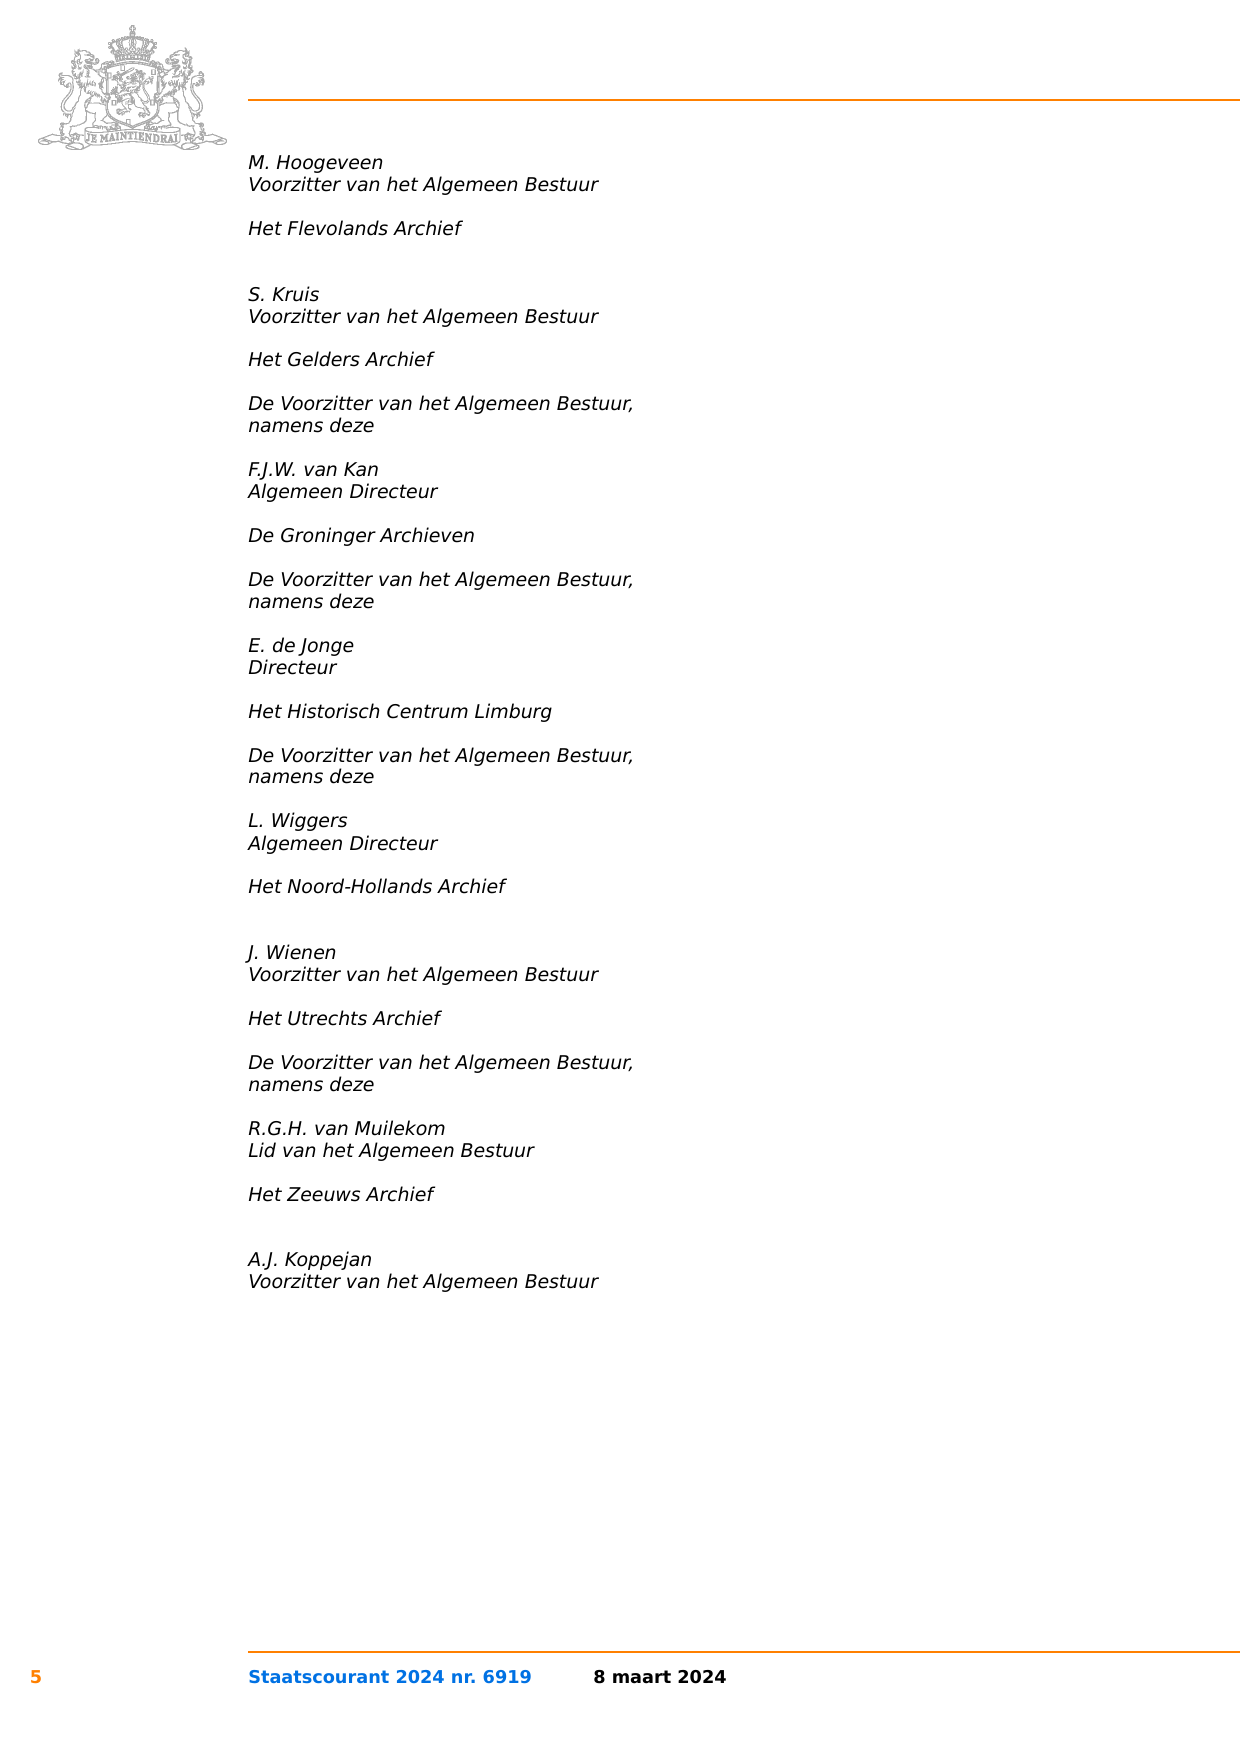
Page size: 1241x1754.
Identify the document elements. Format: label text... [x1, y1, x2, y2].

text Het Utrechts Archief [248, 1008, 1163, 1030]
text S. Kruis Voorzitter van het Algemeen Bestuur [248, 262, 1163, 327]
text De Voorzitter van het Algemeen Bestuur, namens deze R.G.H. van Muilekom Lid van het Algemeen Bestuur [248, 1052, 1163, 1162]
picture [38, 25, 227, 150]
text Het Noord-Hollands Archief [248, 876, 1163, 898]
text Het Flevolands Archief [248, 218, 1163, 240]
text De Groninger Archieven [248, 525, 1163, 547]
text Het Gelders Archief [248, 349, 1163, 371]
text J. Wienen Voorzitter van het Algemeen Bestuur [248, 920, 1163, 986]
text De Voorzitter van het Algemeen Bestuur, namens deze F.J.W. van Kan Algemeen Directeur [248, 393, 1163, 503]
text De Voorzitter van het Algemeen Bestuur, namens deze L. Wiggers Algemeen Directeur [248, 744, 1163, 854]
text De Voorzitter van het Algemeen Bestuur, namens deze E. de Jonge Directeur [248, 569, 1163, 679]
text M. Hoogeveen Voorzitter van het Algemeen Bestuur [248, 130, 1163, 196]
text Het Historisch Centrum Limburg [248, 701, 1163, 723]
text Het Zeeuws Archief [248, 1183, 1163, 1206]
text A.J. Koppejan Voorzitter van het Algemeen Bestuur [248, 1227, 1163, 1293]
